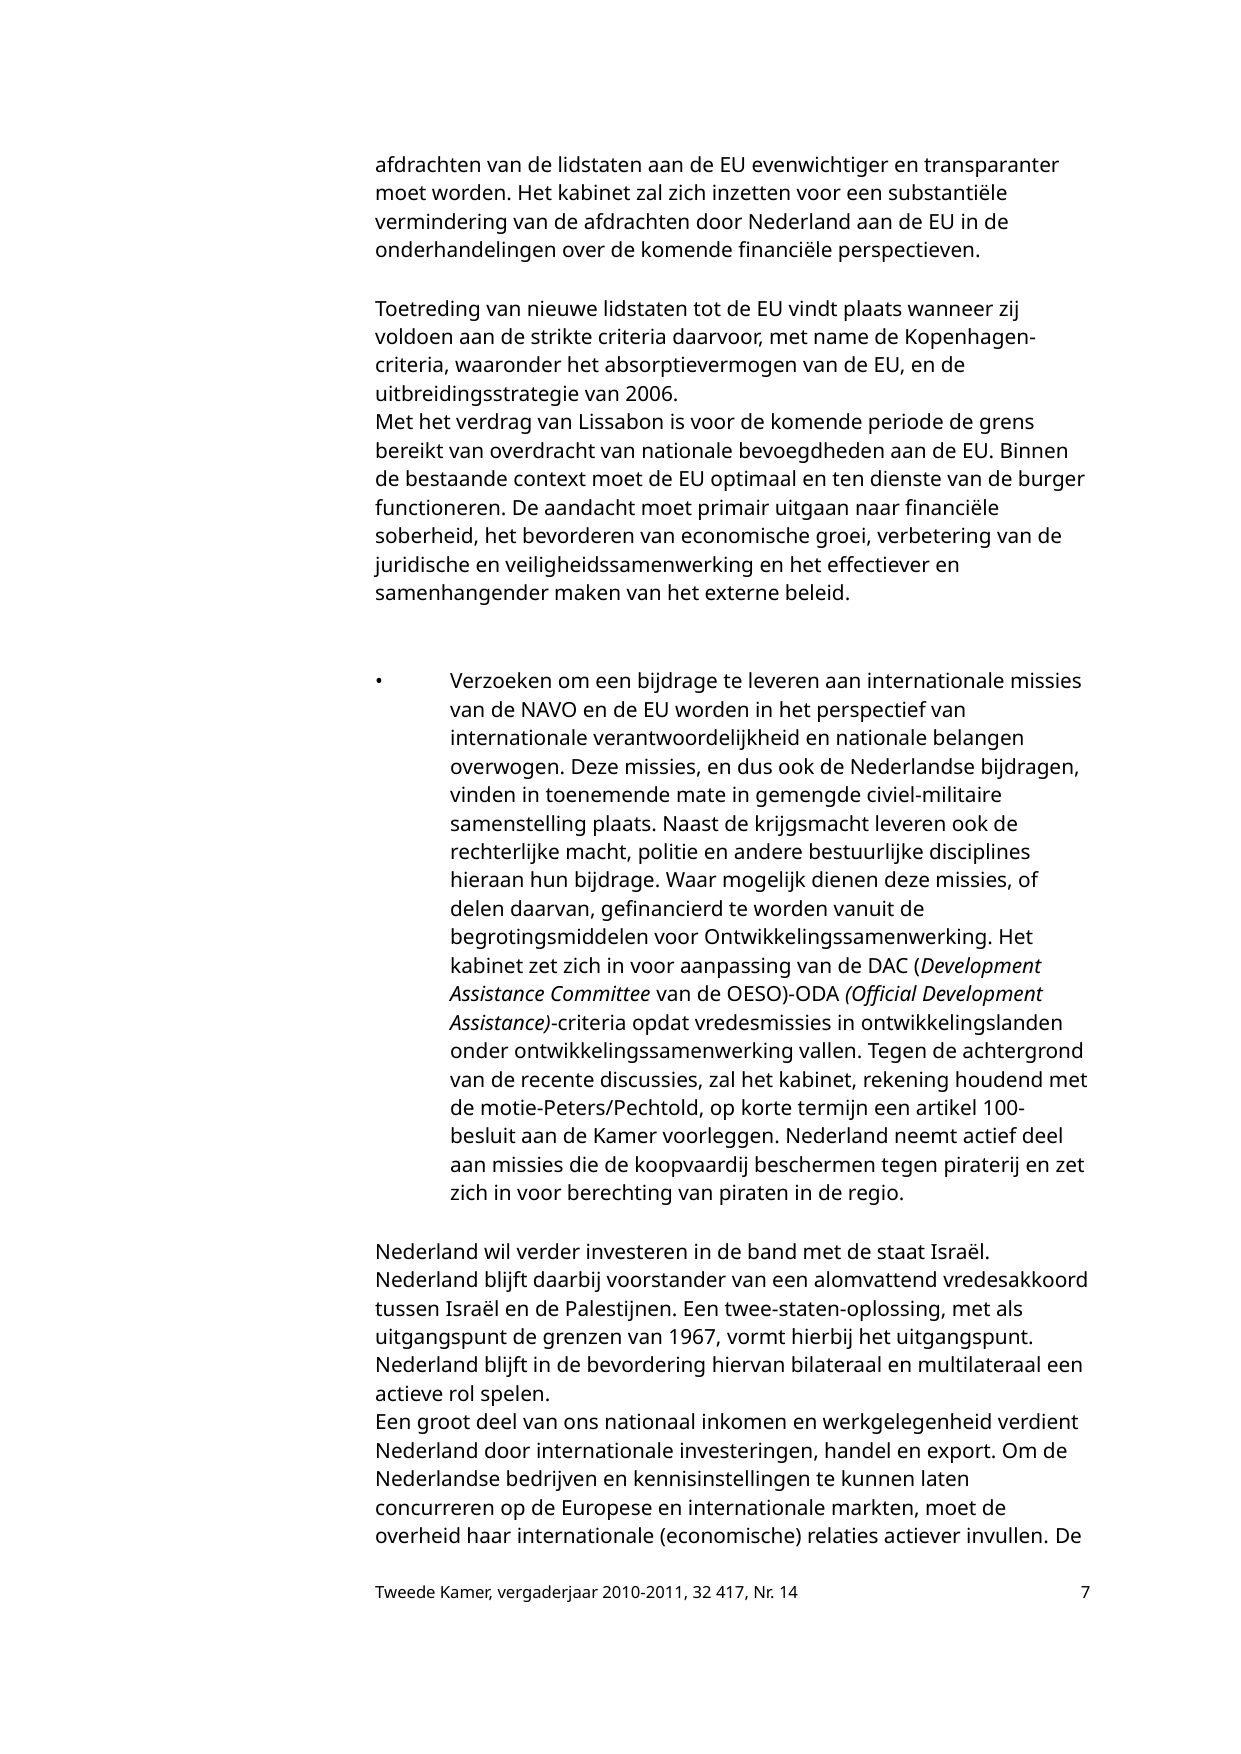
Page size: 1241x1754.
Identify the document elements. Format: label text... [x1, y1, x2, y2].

text Met het verdrag van Lissabon is voor de komende periode de grens bereikt van overdracht van nationale bevoegdheden aan de EU. Binnen de bestaande context moet de EU optimaal en ten dienste van de burger functioneren. De aandacht moet primair uitgaan naar financiële soberheid, het bevorderen van economische groei, verbetering van de juridische en veiligheidssamenwerking en het effectiever en samenhangender maken van het externe beleid. [375, 407, 1090, 607]
text Nederland wil verder investeren in de band met de staat Israël. Nederland blijft daarbij voorstander van een alomvattend vredesakkoord tussen Israël en de Palestijnen. Een twee-staten-oplossing, met als uitgangspunt de grenzen van 1967, vormt hierbij het uitgangspunt. Nederland blijft in de bevordering hiervan bilateraal en multilateraal een actieve rol spelen. [375, 1237, 1090, 1407]
text Toetreding van nieuwe lidstaten tot de EU vindt plaats wanneer zij voldoen aan de strikte criteria daarvoor, met name de Kopenhagen-criteria, waaronder het absorptievermogen van de EU, en de uitbreidingsstrategie van 2006. [375, 294, 1090, 407]
list Verzoeken om een bijdrage te leveren aan internationale missies van de NAVO en de EU worden in het perspectief van internationale verantwoordelijkheid en nationale belangen overwogen. Deze missies, en dus ook de Nederlandse bijdragen, vinden in toenemende mate in gemengde civiel-militaire samenstelling plaats. Naast de krijgsmacht leveren ook de rechterlijke macht, politie en andere bestuurlijke disciplines hieraan hun bijdrage. Waar mogelijk dienen deze missies, of delen daarvan, gefinancierd te worden vanuit de begrotingsmiddelen voor Ontwikkelingssamenwerking. Het kabinet zet zich in voor aanpassing van de DAC (Development Assistance Committee van de OESO)-ODA (Official Development Assistance)-criteria opdat vredesmissies in ontwikkelingslanden onder ontwikkelingssamenwerking vallen. Tegen de achtergrond van de recente discussies, zal het kabinet, rekening houdend met de motie-Peters/Pechtold, op korte termijn een artikel 100-besluit aan de Kamer voorleggen. Nederland neemt actief deel aan missies die de koopvaardij beschermen tegen piraterij en zet zich in voor berechting van piraten in de regio. [375, 667, 1090, 1207]
text afdrachten van de lidstaten aan de EU evenwichtiger en transparanter moet worden. Het kabinet zal zich inzetten voor een substantiële vermindering van de afdrachten door Nederland aan de EU in de onderhandelingen over de komende financiële perspectieven. [375, 150, 1090, 264]
text Een groot deel van ons nationaal inkomen en werkgelegenheid verdient Nederland door internationale investeringen, handel en export. Om de Nederlandse bedrijven en kennisinstellingen te kunnen laten concurreren op de Europese en internationale markten, moet de overheid haar internationale (economische) relaties actiever invullen. De [375, 1407, 1090, 1550]
